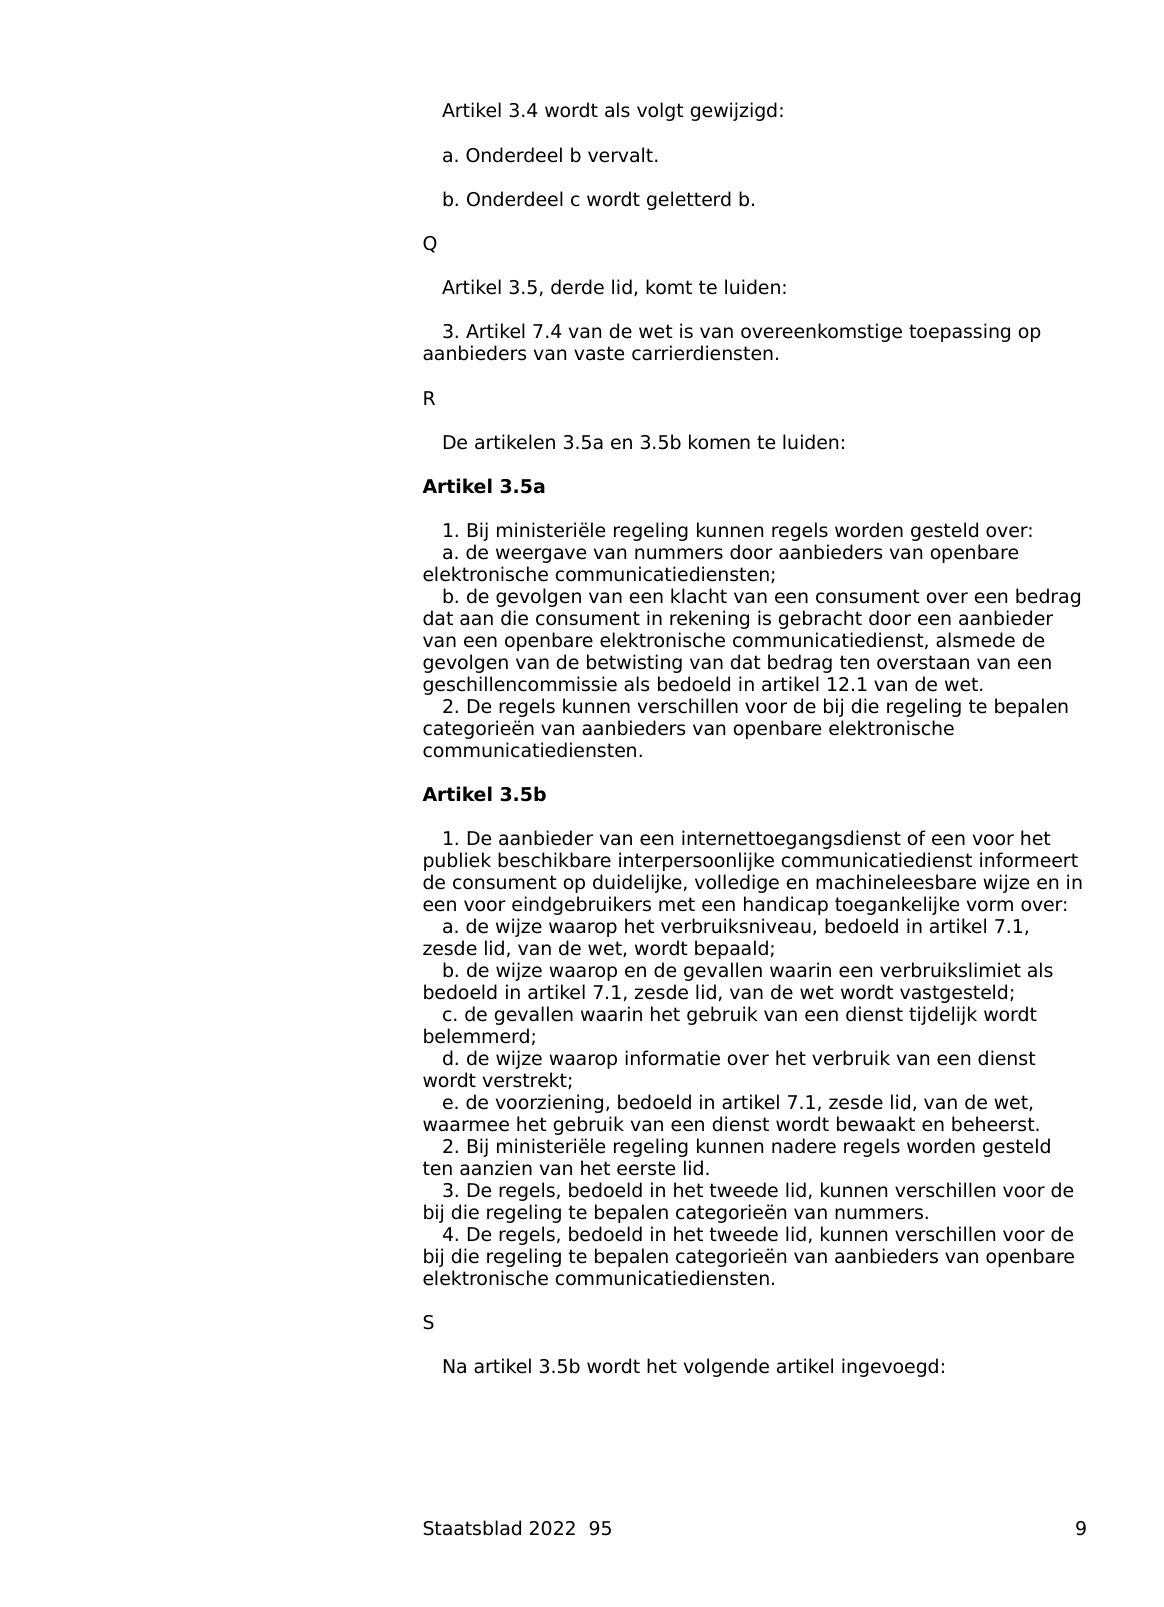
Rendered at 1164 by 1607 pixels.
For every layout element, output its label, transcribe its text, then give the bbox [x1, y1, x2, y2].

text 3. Artikel 7.4 van de wet is van overeenkomstige toepassing op aanbieders van vaste carrierdiensten. [422, 321, 1087, 365]
text b. de gevolgen van een klacht van een consument over een bedrag dat aan die consument in rekening is gebracht door een aanbieder van een openbare elektronische communicatiedienst, alsmede de gevolgen van de betwisting van dat bedrag ten overstaan van een geschillencommissie als bedoeld in artikel 12.1 van de wet. [422, 586, 1087, 696]
text S [422, 1312, 1087, 1334]
text 3. De regels, bedoeld in het tweede lid, kunnen verschillen voor de bij die regeling te bepalen categorieën van nummers. [422, 1180, 1087, 1224]
text 2. Bij ministeriële regeling kunnen nadere regels worden gesteld ten aanzien van het eerste lid. [422, 1136, 1087, 1180]
subtitle Artikel 3.5b [422, 784, 1087, 806]
text 4. De regels, bedoeld in het tweede lid, kunnen verschillen voor de bij die regeling te bepalen categorieën van aanbieders van openbare elektronische communicatiediensten. [422, 1224, 1087, 1289]
text a. de weergave van nummers door aanbieders van openbare elektronische communicatiediensten; [422, 542, 1087, 586]
text b. Onderdeel c wordt geletterd b. [422, 189, 1087, 211]
text Na artikel 3.5b wordt het volgende artikel ingevoegd: [422, 1356, 1087, 1378]
text c. de gevallen waarin het gebruik van een dienst tijdelijk wordt belemmerd; [422, 1004, 1087, 1048]
text R [422, 387, 1087, 409]
text d. de wijze waarop informatie over het verbruik van een dienst wordt verstrekt; [422, 1048, 1087, 1092]
text 1. De aanbieder van een internettoegangsdienst of een voor het publiek beschikbare interpersoonlijke communicatiedienst informeert de consument op duidelijke, volledige en machineleesbare wijze en in een voor eindgebruikers met een handicap toegankelijke vorm over: [422, 828, 1087, 916]
text e. de voorziening, bedoeld in artikel 7.1, zesde lid, van de wet, waarmee het gebruik van een dienst wordt bewaakt en beheerst. [422, 1092, 1087, 1136]
text 1. Bij ministeriële regeling kunnen regels worden gesteld over: [422, 520, 1087, 542]
text Artikel 3.4 wordt als volgt gewijzigd: [422, 100, 1087, 122]
text a. Onderdeel b vervalt. [422, 144, 1087, 167]
text 2. De regels kunnen verschillen voor de bij die regeling te bepalen categorieën van aanbieders van openbare elektronische communicatiediensten. [422, 696, 1087, 762]
text De artikelen 3.5a en 3.5b komen te luiden: [422, 432, 1087, 453]
text a. de wijze waarop het verbruiksniveau, bedoeld in artikel 7.1, zesde lid, van de wet, wordt bepaald; [422, 916, 1087, 960]
text Artikel 3.5, derde lid, komt te luiden: [422, 277, 1087, 299]
subtitle Artikel 3.5a [422, 476, 1087, 498]
text b. de wijze waarop en de gevallen waarin een verbruikslimiet als bedoeld in artikel 7.1, zesde lid, van de wet wordt vastgesteld; [422, 960, 1087, 1004]
text Q [422, 233, 1087, 255]
